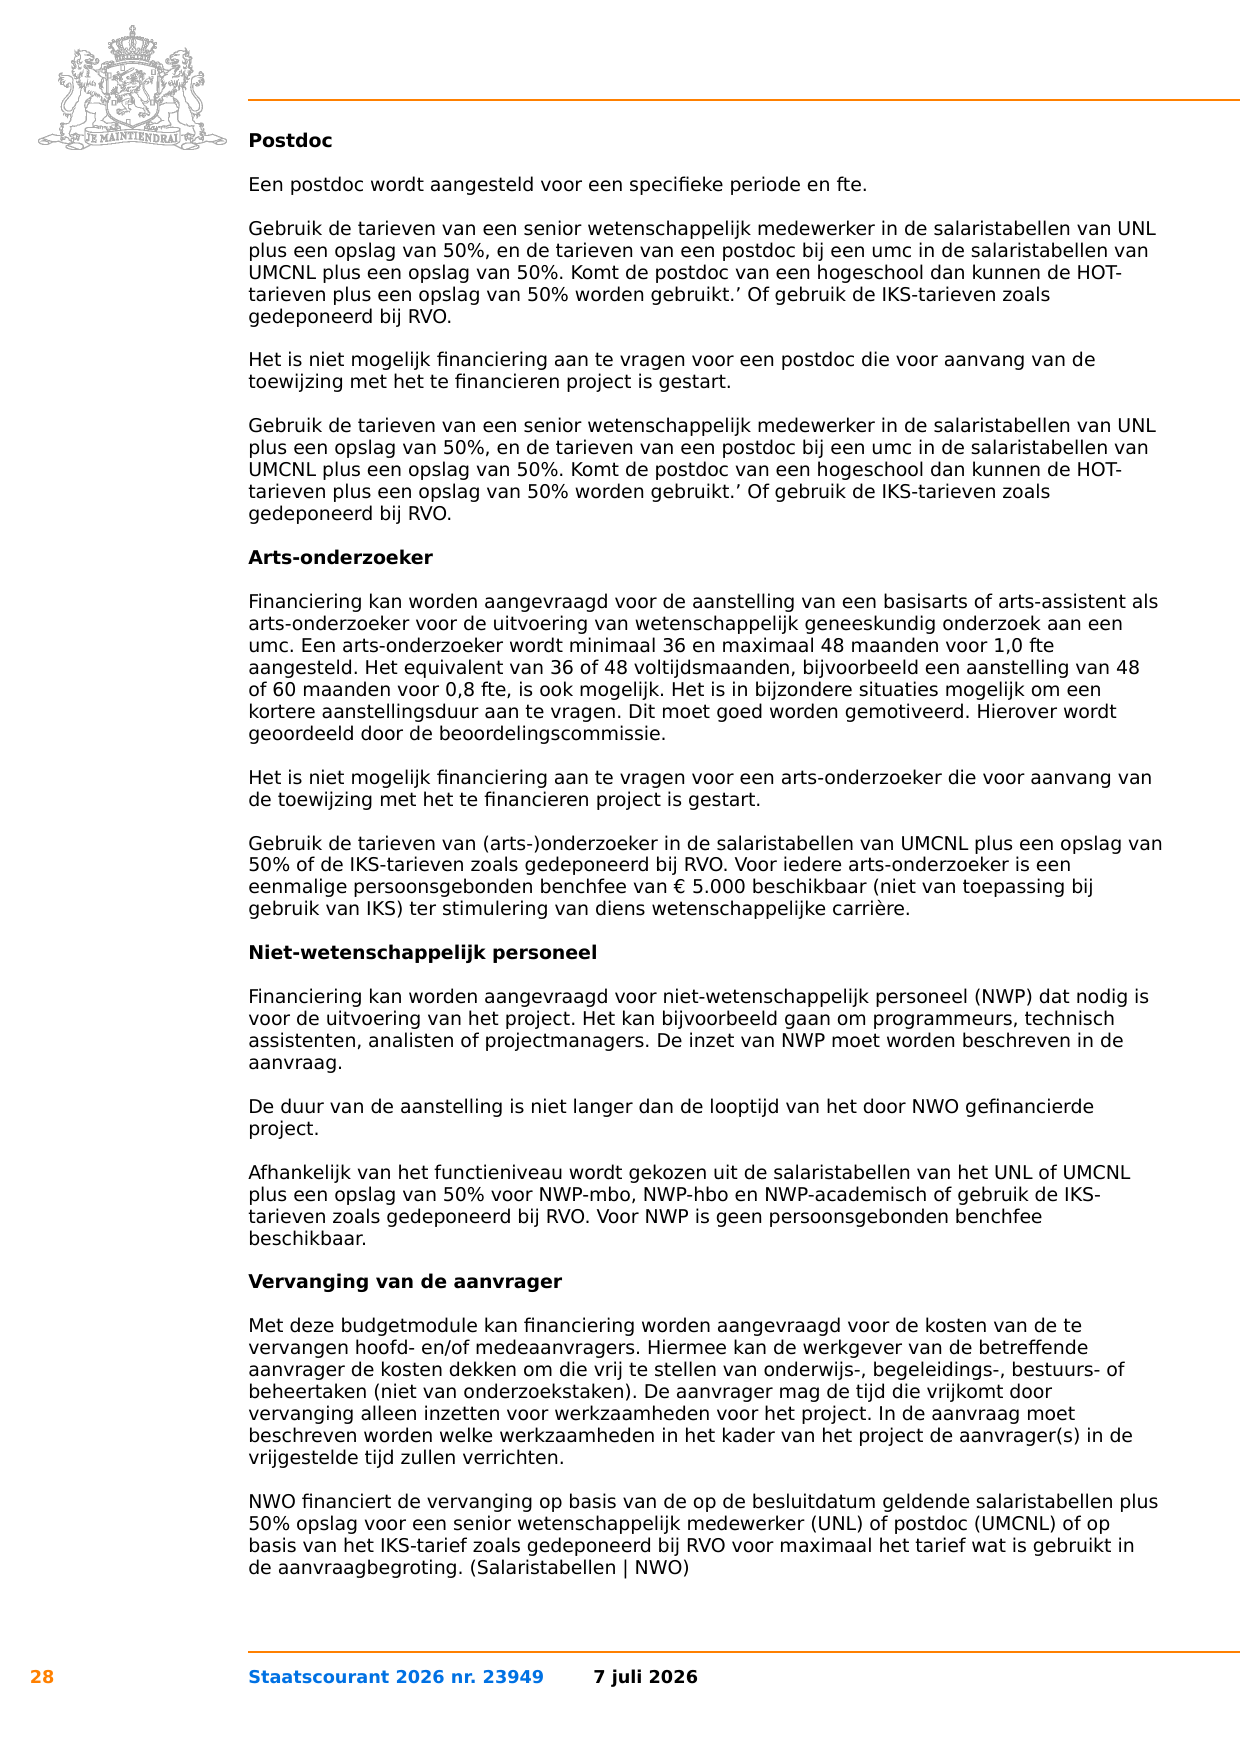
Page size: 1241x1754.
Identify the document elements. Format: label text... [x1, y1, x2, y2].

text Gebruik de tarieven van een senior wetenschappelijk medewerker in de salaristabellen van UNL plus een opslag van 50%, en de tarieven van een postdoc bij een umc in de salaristabellen van UMCNL plus een opslag van 50%. Komt de postdoc van een hogeschool dan kunnen de HOT-tarieven plus een opslag van 50% worden gebruikt.’ Of gebruik de IKS-tarieven zoals gedeponeerd bij RVO. [248, 415, 1163, 525]
text Gebruik de tarieven van een senior wetenschappelijk medewerker in de salaristabellen van UNL plus een opslag van 50%, en de tarieven van een postdoc bij een umc in de salaristabellen van UMCNL plus een opslag van 50%. Komt de postdoc van een hogeschool dan kunnen de HOT-tarieven plus een opslag van 50% worden gebruikt.’ Of gebruik de IKS-tarieven zoals gedeponeerd bij RVO. [248, 218, 1163, 327]
subtitle Postdoc [248, 130, 1163, 152]
text Financiering kan worden aangevraagd voor niet-wetenschappelijk personeel (NWP) dat nodig is voor de uitvoering van het project. Het kan bijvoorbeeld gaan om programmeurs, technisch assistenten, analisten of projectmanagers. De inzet van NWP moet worden beschreven in de aanvraag. [248, 986, 1163, 1074]
text NWO financiert de vervanging op basis van de op de besluitdatum geldende salaristabellen plus 50% opslag voor een senior wetenschappelijk medewerker (UNL) of postdoc (UMCNL) of op basis van het IKS-tarief zoals gedeponeerd bij RVO voor maximaal het tarief wat is gebruikt in de aanvraagbegroting. (Salaristabellen | NWO) [248, 1491, 1163, 1579]
text Het is niet mogelijk financiering aan te vragen voor een arts-onderzoeker die voor aanvang van de toewijzing met het te financieren project is gestart. [248, 767, 1163, 811]
subtitle Niet-wetenschappelijk personeel [248, 942, 1163, 964]
text Het is niet mogelijk financiering aan te vragen voor een postdoc die voor aanvang van de toewijzing met het te financieren project is gestart. [248, 349, 1163, 393]
text Met deze budgetmodule kan financiering worden aangevraagd voor de kosten van de te vervangen hoofd- en/of medeaanvragers. Hiermee kan de werkgever van de betreffende aanvrager de kosten dekken om die vrij te stellen van onderwijs-, begeleidings-, bestuurs- of beheertaken (niet van onderzoekstaken). De aanvrager mag de tijd die vrijkomt door vervanging alleen inzetten voor werkzaamheden voor het project. In de aanvraag moet beschreven worden welke werkzaamheden in het kader van het project de aanvrager(s) in de vrijgestelde tijd zullen verrichten. [248, 1315, 1163, 1469]
text Een postdoc wordt aangesteld voor een specifieke periode en fte. [248, 174, 1163, 196]
text Gebruik de tarieven van (arts-)onderzoeker in de salaristabellen van UMCNL plus een opslag van 50% of de IKS-tarieven zoals gedeponeerd bij RVO. Voor iedere arts-onderzoeker is een eenmalige persoonsgebonden benchfee van € 5.000 beschikbaar (niet van toepassing bij gebruik van IKS) ter stimulering van diens wetenschappelijke carrière. [248, 832, 1163, 920]
picture [38, 25, 227, 150]
subtitle Arts-onderzoeker [248, 547, 1163, 569]
text Afhankelijk van het functieniveau wordt gekozen uit de salaristabellen van het UNL of UMCNL plus een opslag van 50% voor NWP-mbo, NWP-hbo en NWP-academisch of gebruik de IKS-tarieven zoals gedeponeerd bij RVO. Voor NWP is geen persoonsgebonden benchfee beschikbaar. [248, 1162, 1163, 1249]
subtitle Vervanging van de aanvrager [248, 1271, 1163, 1293]
text Financiering kan worden aangevraagd voor de aanstelling van een basisarts of arts-assistent als arts-onderzoeker voor de uitvoering van wetenschappelijk geneeskundig onderzoek aan een umc. Een arts-onderzoeker wordt minimaal 36 en maximaal 48 maanden voor 1,0 fte aangesteld. Het equivalent van 36 of 48 voltijdsmaanden, bijvoorbeeld een aanstelling van 48 of 60 maanden voor 0,8 fte, is ook mogelijk. Het is in bijzondere situaties mogelijk om een kortere aanstellingsduur aan te vragen. Dit moet goed worden gemotiveerd. Hierover wordt geoordeeld door de beoordelingscommissie. [248, 591, 1163, 745]
text De duur van de aanstelling is niet langer dan de looptijd van het door NWO gefinancierde project. [248, 1096, 1163, 1140]
